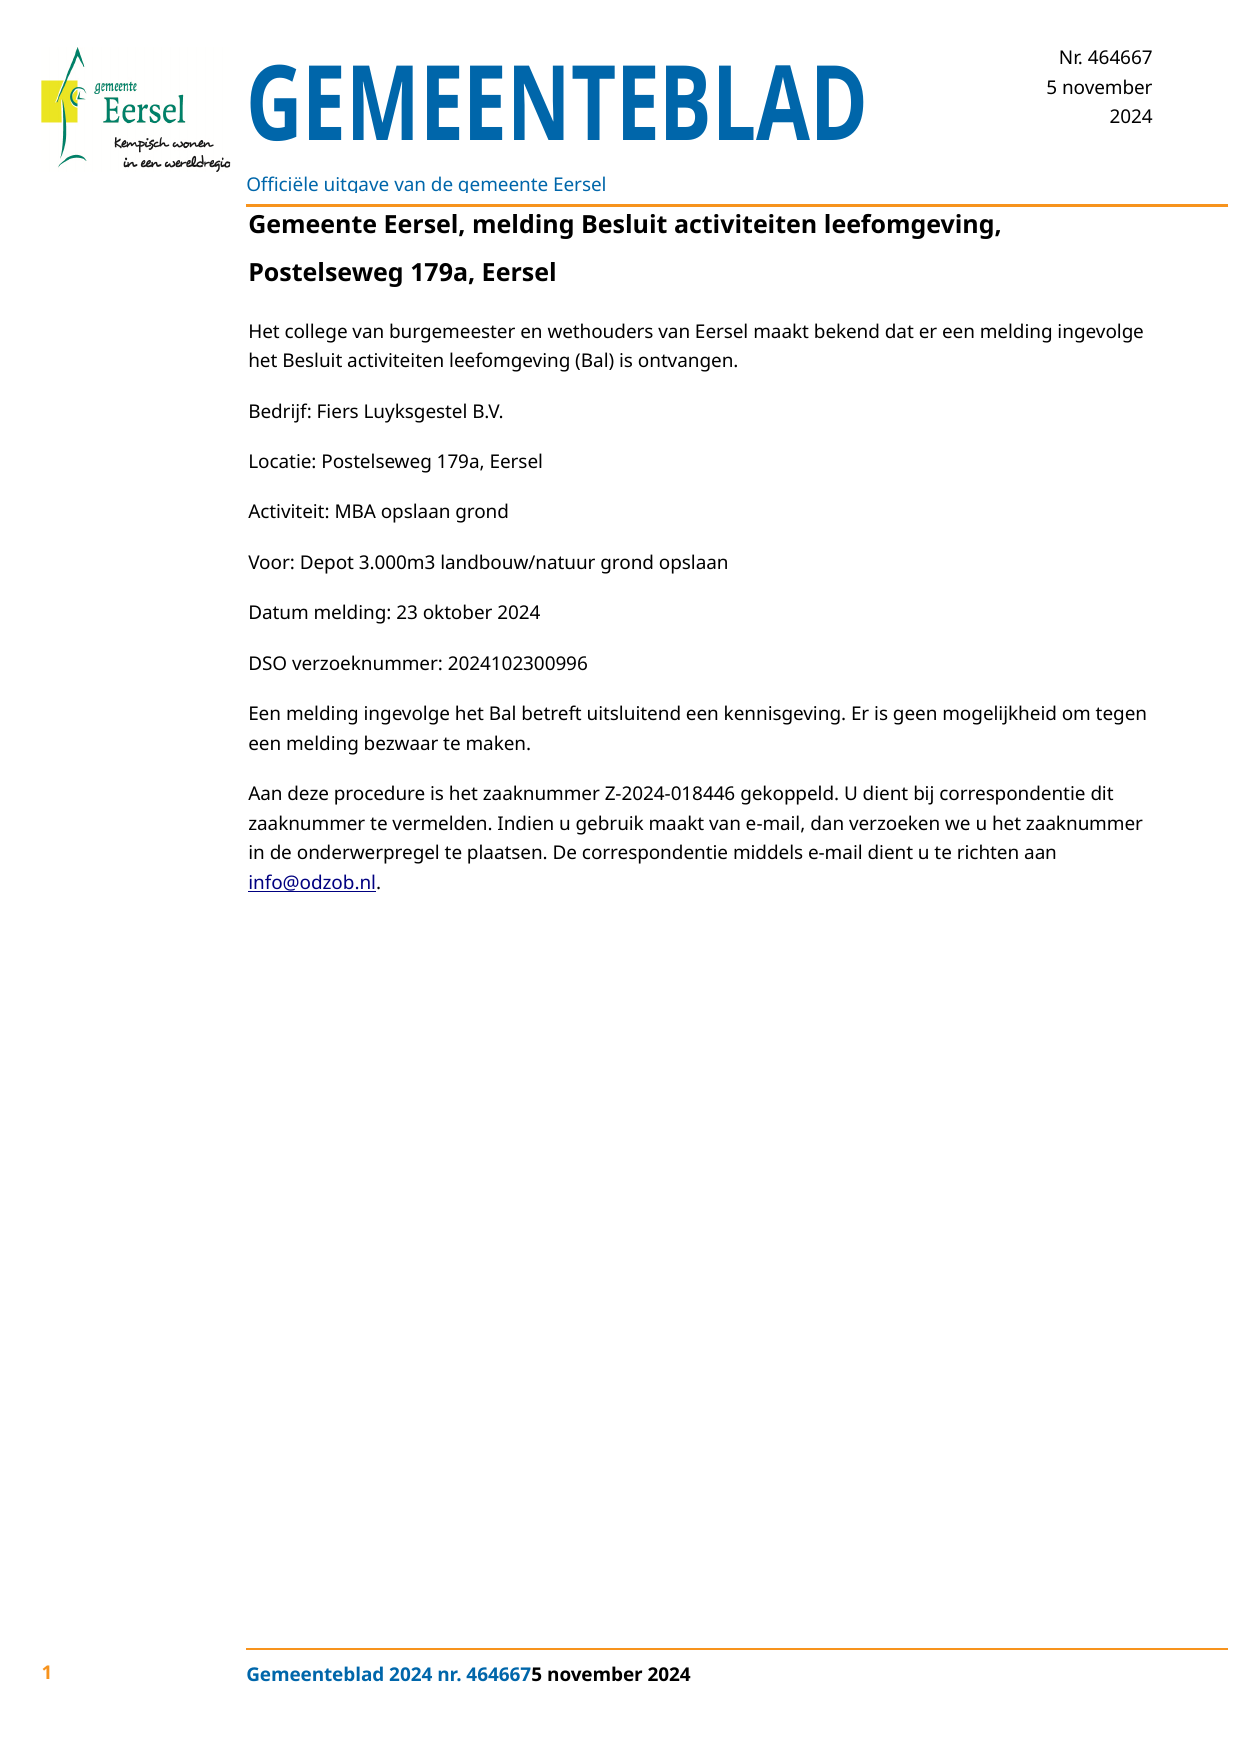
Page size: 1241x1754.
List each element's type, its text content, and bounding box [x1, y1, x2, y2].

text Voor: Depot 3.000m3 landbouw/natuur grond opslaan [248, 549, 1152, 575]
picture [41, 47, 231, 172]
text Bedrijf: Fiers Luyksgestel B.V. [248, 398, 1152, 424]
text Locatie: Postelseweg 179a, Eersel [248, 448, 1152, 474]
text Aan deze procedure is het zaaknummer Z-2024-018446 gekoppeld. U dient bij correspondentie dit zaaknummer te vermelden. Indien u gebruik maakt van e-mail, dan verzoeken we u het zaaknummer in de onderwerpregel te plaatsen. De correspondentie middels e-mail dient u te richten aan info@odzob.nl. [248, 780, 1152, 895]
text Datum melding: 23 oktober 2024 [248, 599, 1152, 625]
text Activiteit: MBA opslaan grond [248, 499, 1152, 524]
text DSO verzoeknummer: 2024102300996 [248, 650, 1152, 676]
text Het college van burgemeester en wethouders van Eersel maakt bekend dat er een melding ingevolge het Besluit activiteiten leefomgeving (Bal) is ontvangen. [248, 318, 1152, 373]
text Een melding ingevolge het Bal betreft uitsluitend een kennisgeving. Er is geen mogelijkheid om tegen een melding bezwaar te maken. [248, 700, 1152, 756]
text Gemeente Eersel, melding Besluit activiteiten leefomgeving, Postelseweg 179a, Eersel [248, 207, 1152, 288]
